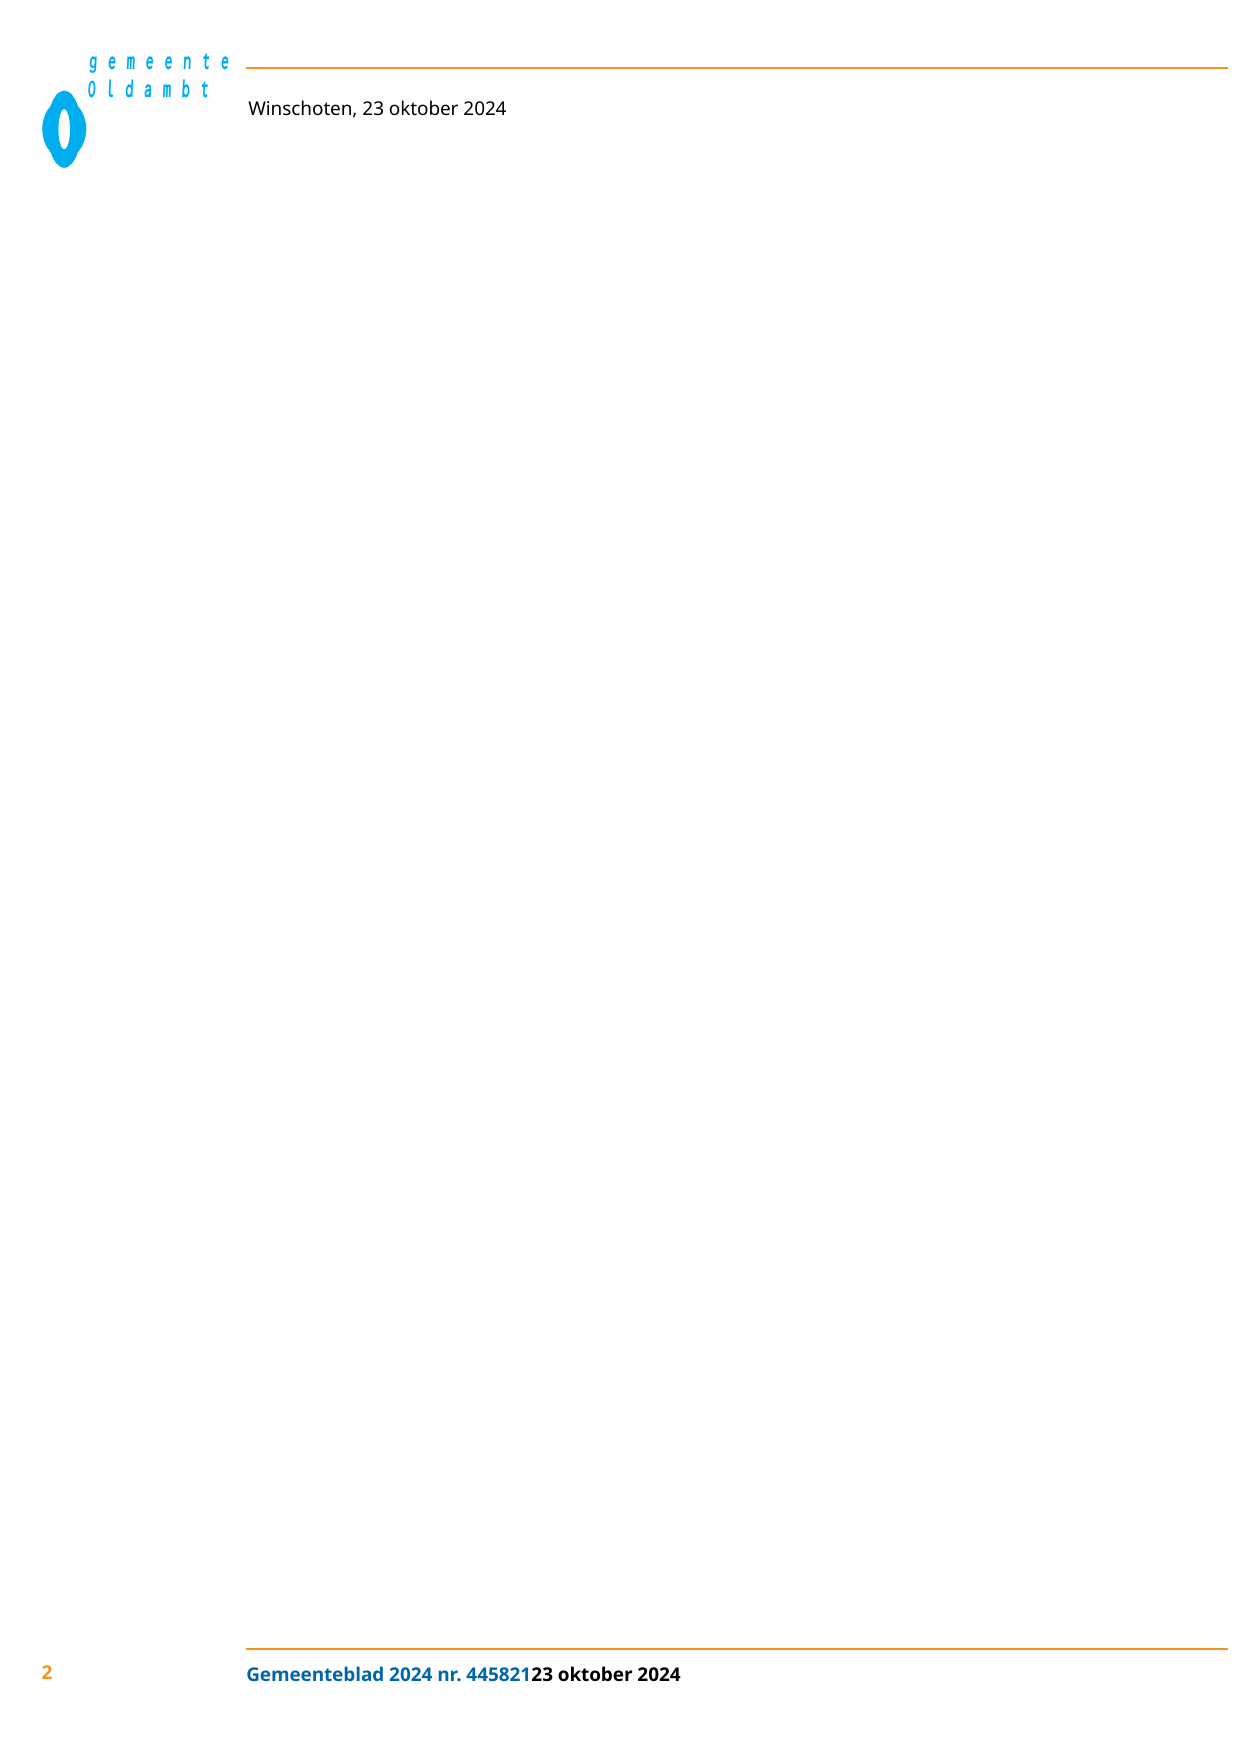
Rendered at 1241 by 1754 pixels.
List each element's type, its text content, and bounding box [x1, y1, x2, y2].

picture [41, 47, 231, 172]
text Winschoten, 23 oktober 2024 [248, 95, 1152, 121]
